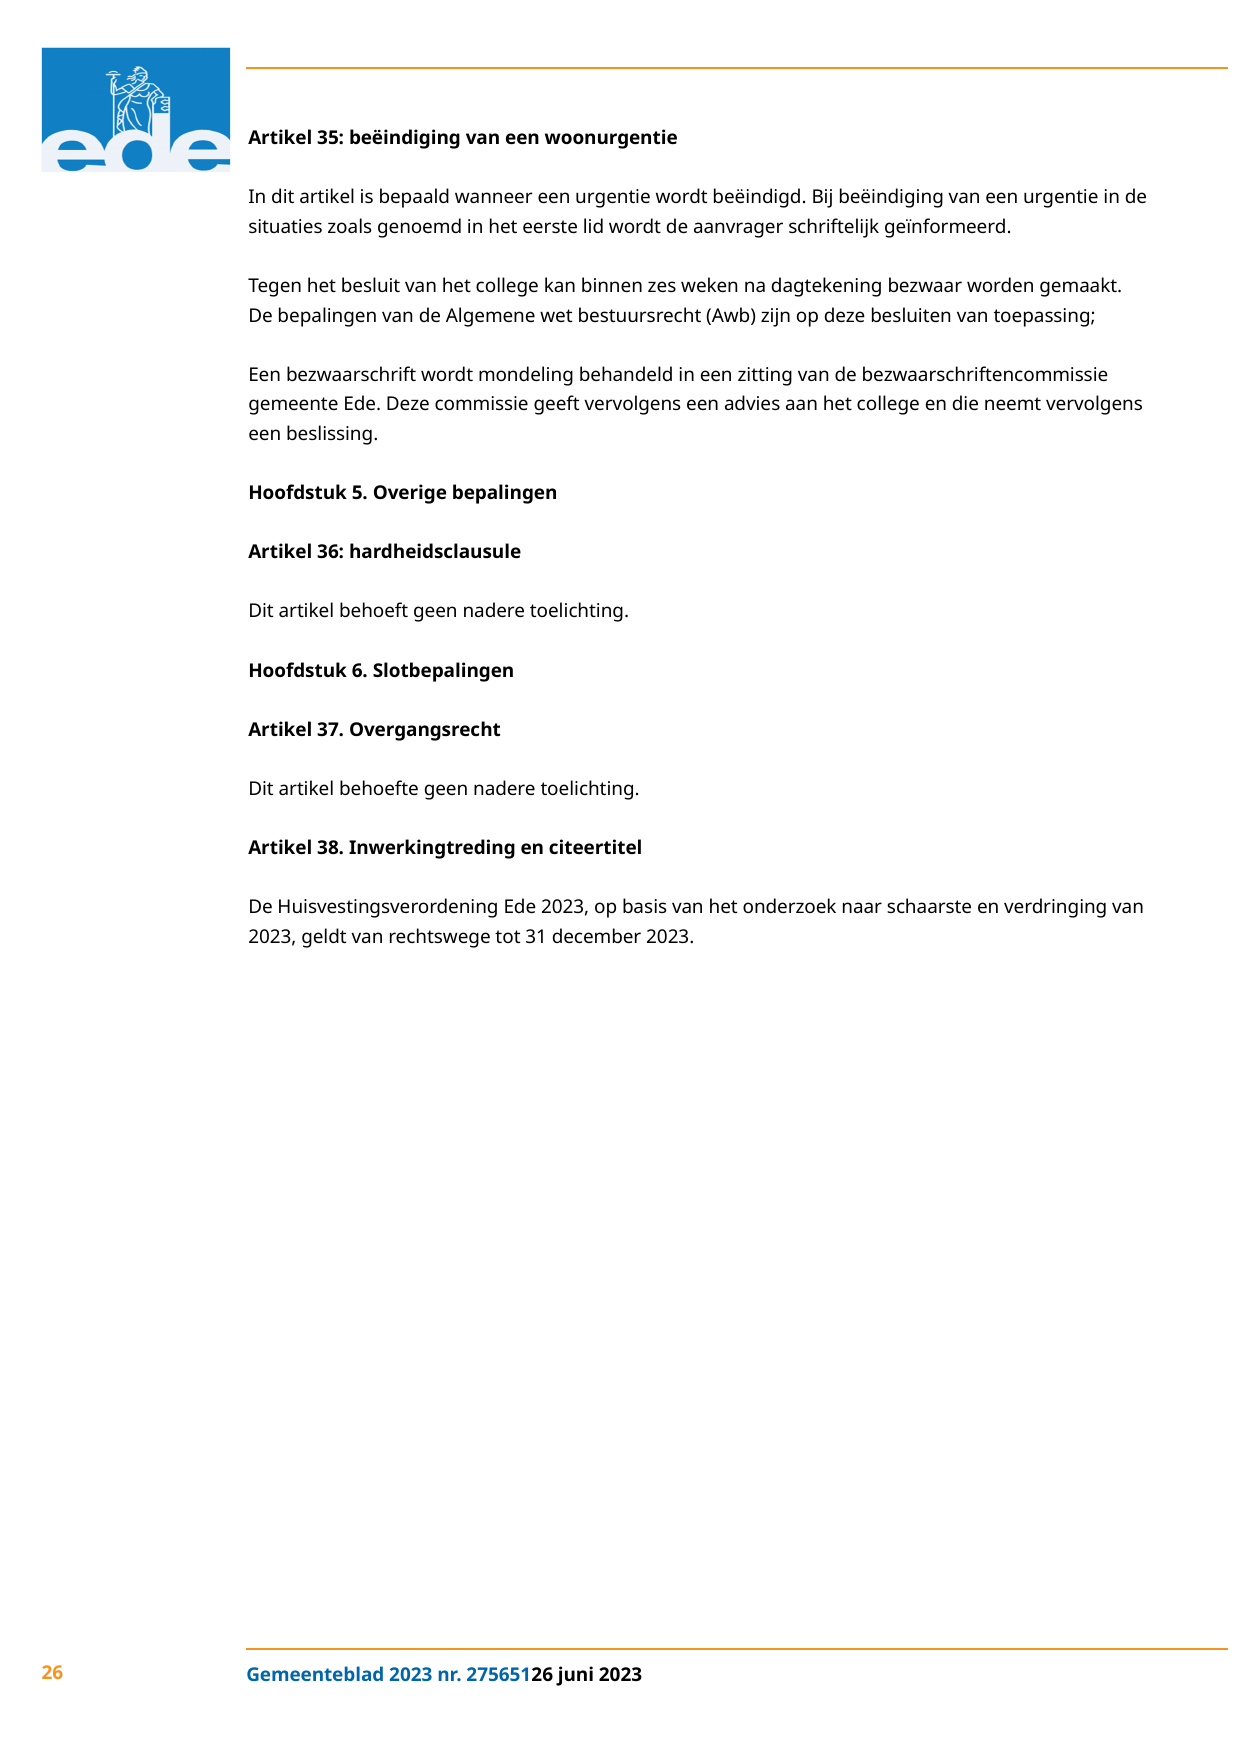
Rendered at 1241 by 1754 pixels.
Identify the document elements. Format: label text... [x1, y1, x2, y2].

text Dit artikel behoeft geen nadere toelichting. [248, 598, 1152, 623]
text Tegen het besluit van het college kan binnen zes weken na dagtekening bezwaar worden gemaakt. De bepalingen van de Algemene wet bestuursrecht (Awb) zijn op deze besluiten van toepassing; [248, 272, 1152, 328]
text Artikel 36: hardheidsclausule [248, 538, 1152, 564]
text Hoofdstuk 6. Slotbepalingen [248, 657, 1152, 683]
text Artikel 38. Inwerkingtreding en citeertitel [248, 834, 1152, 860]
text Dit artikel behoefte geen nadere toelichting. [248, 775, 1152, 801]
text Artikel 37. Overgangsrecht [248, 716, 1152, 742]
text De Huisvestingsverordening Ede 2023, op basis van het onderzoek naar schaarste en verdringing van 2023, geldt van rechtswege tot 31 december 2023. [248, 893, 1152, 949]
text Een bezwaarschrift wordt mondeling behandeld in een zitting van de bezwaarschriftencommissie gemeente Ede. Deze commissie geeft vervolgens een advies aan het college en die neemt vervolgens een beslissing. [248, 361, 1152, 446]
text Hoofdstuk 5. Overige bepalingen [248, 479, 1152, 505]
picture [41, 47, 231, 172]
text Artikel 35: beëindiging van een woonurgentie [248, 124, 1152, 150]
text In dit artikel is bepaald wanneer een urgentie wordt beëindigd. Bij beëindiging van een urgentie in de situaties zoals genoemd in het eerste lid wordt de aanvrager schriftelijk geïnformeerd. [248, 183, 1152, 239]
